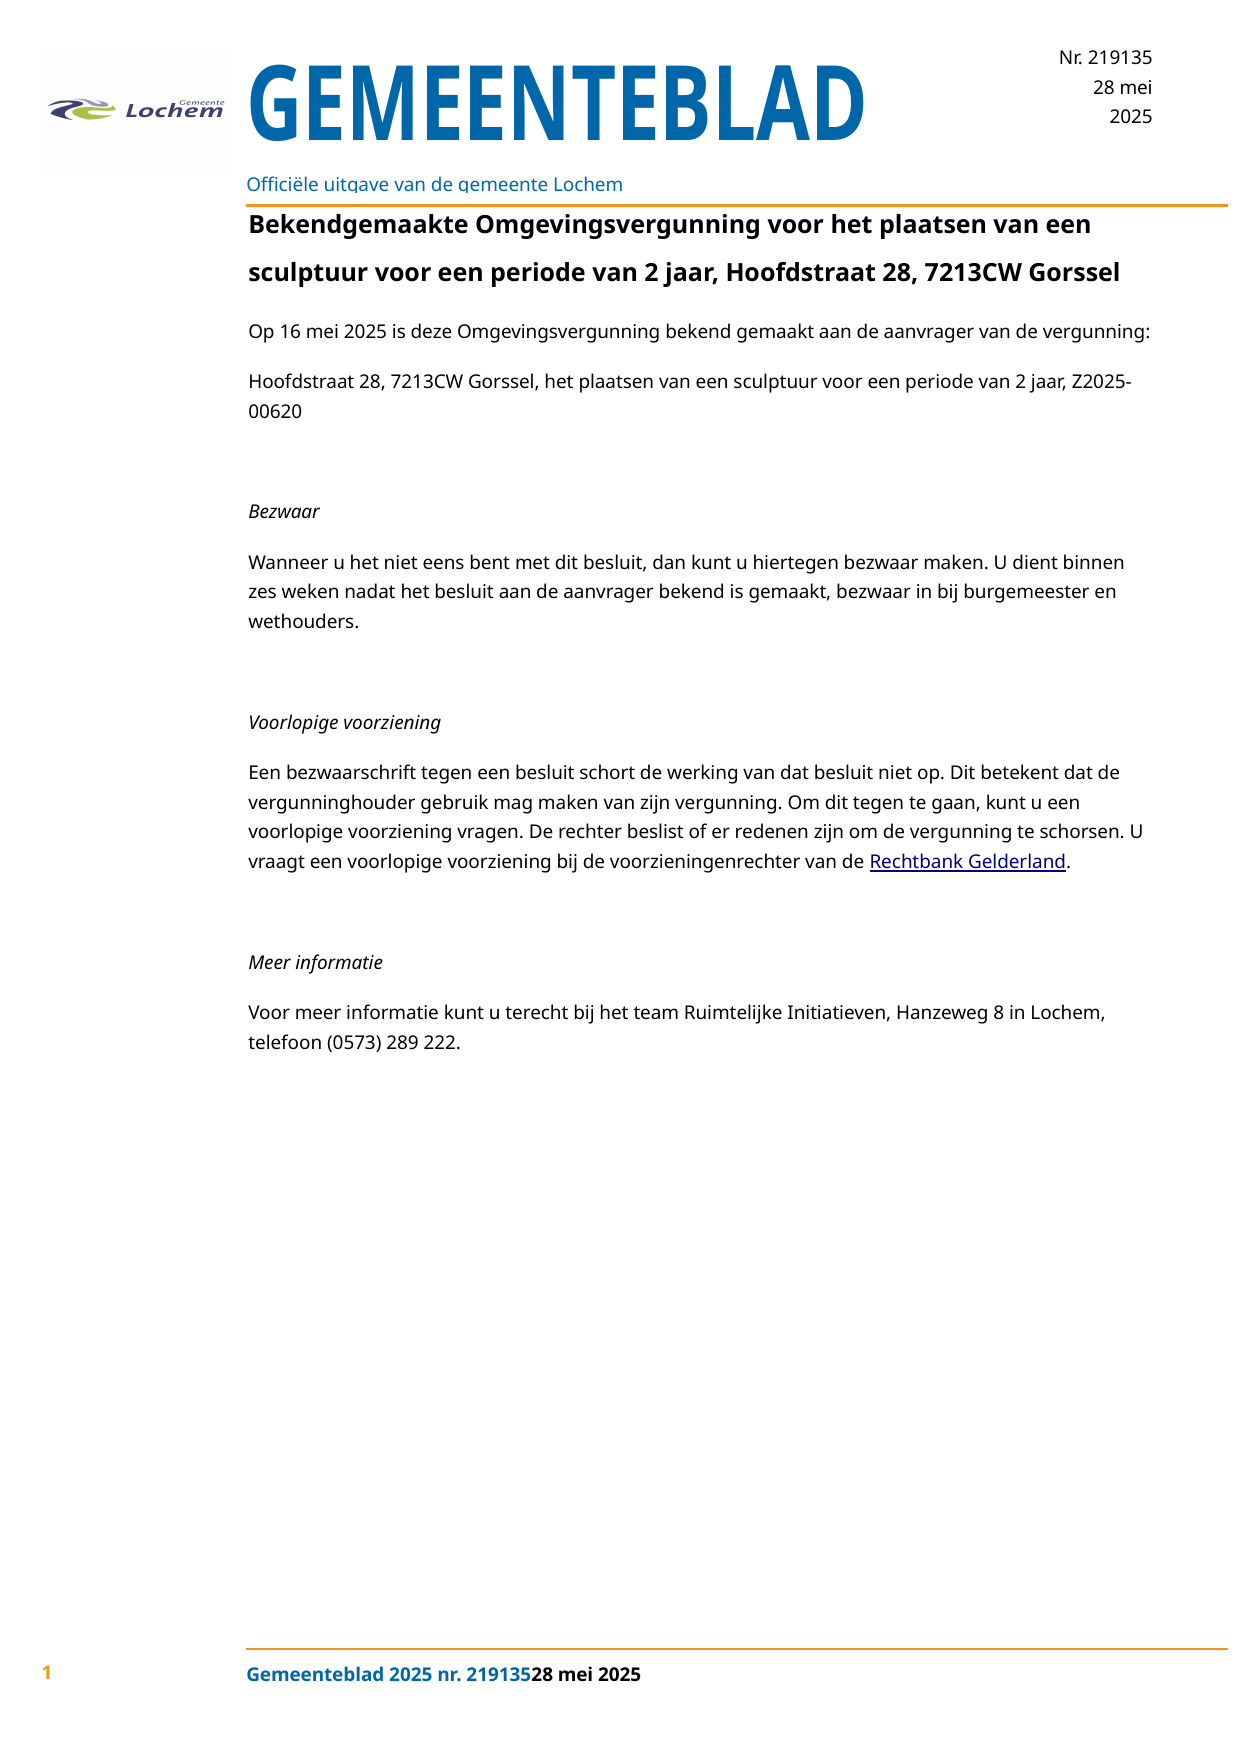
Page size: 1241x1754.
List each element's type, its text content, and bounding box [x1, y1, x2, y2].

text Op 16 mei 2025 is deze Omgevingsvergunning bekend gemaakt aan de aanvrager van de vergunning: [248, 318, 1152, 344]
text Meer informatie [248, 949, 1152, 975]
text Voorlopige voorziening [248, 709, 1152, 735]
text Wanneer u het niet eens bent met dit besluit, dan kunt u hiertegen bezwaar maken. U dient binnen zes weken nadat het besluit aan de aanvrager bekend is gemaakt, bezwaar in bij burgemeester en wethouders. [248, 549, 1152, 634]
picture [41, 47, 231, 172]
text Bekendgemaakte Omgevingsvergunning voor het plaatsen van een sculptuur voor een periode van 2 jaar, Hoofdstraat 28, 7213CW Gorssel [248, 207, 1152, 288]
text Hoofdstraat 28, 7213CW Gorssel, het plaatsen van een sculptuur voor een periode van 2 jaar, Z2025-00620 [248, 368, 1152, 424]
text Bezwaar [248, 499, 1152, 524]
text Voor meer informatie kunt u terecht bij het team Ruimtelijke Initiatieven, Hanzeweg 8 in Lochem, telefoon (0573) 289 222. [248, 999, 1152, 1055]
text Een bezwaarschrift tegen een besluit schort de werking van dat besluit niet op. Dit betekent dat de vergunninghouder gebruik mag maken van zijn vergunning. Om dit tegen te gaan, kunt u een voorlopige voorziening vragen. De rechter beslist of er redenen zijn om de vergunning te schorsen. U vraagt een voorlopige voorziening bij de voorzieningenrechter van de Rechtbank Gelderland. [248, 759, 1152, 874]
